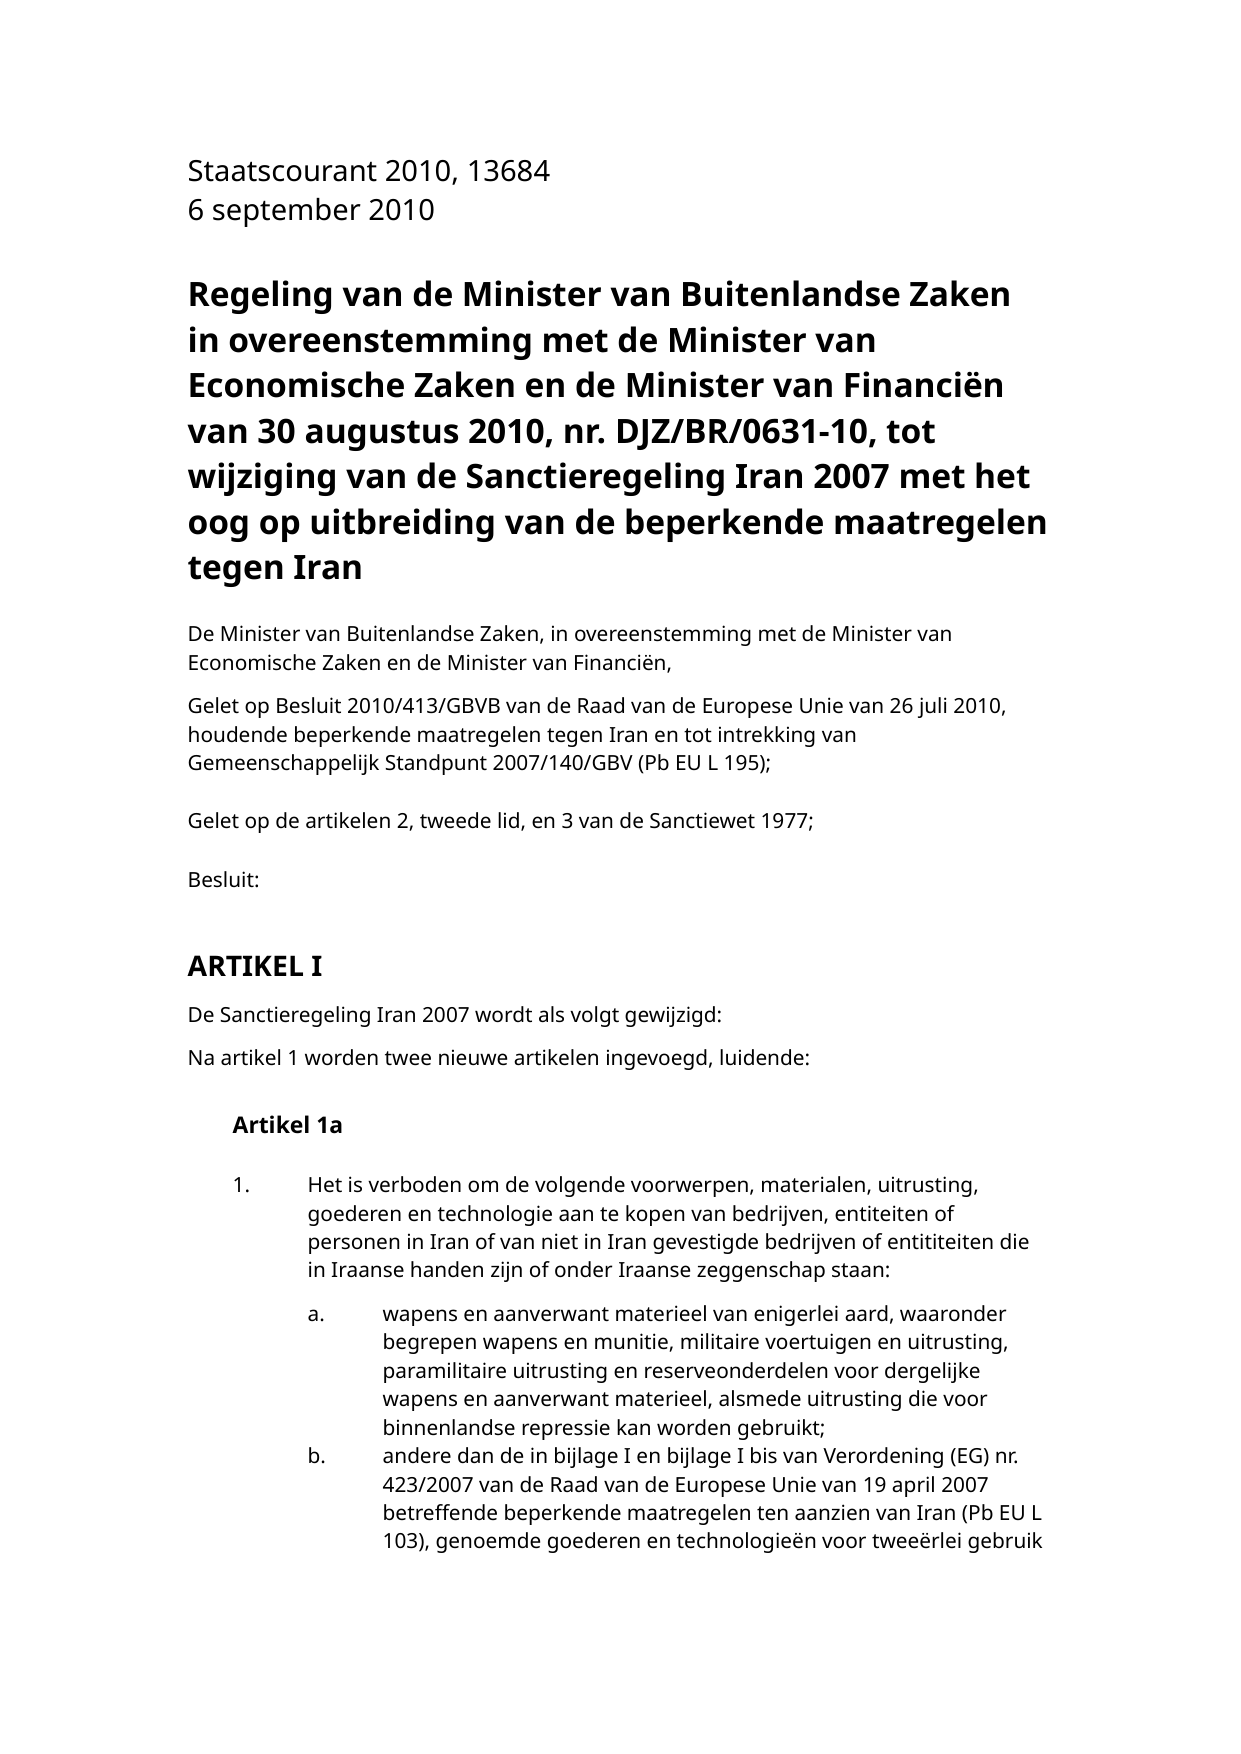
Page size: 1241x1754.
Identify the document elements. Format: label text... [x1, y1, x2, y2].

text Gelet op de artikelen 2, tweede lid, en 3 van de Sanctiewet 1977; [187, 807, 1053, 835]
text De Minister van Buitenlandse Zaken, in overeenstemming met de Minister van Economische Zaken en de Minister van Financiën, [187, 619, 1053, 676]
subtitle Artikel 1a [232, 1109, 1053, 1140]
text Staatscourant 2010, 13684 [187, 150, 1053, 190]
text 6 september 2010 [187, 190, 1053, 229]
list Het is verboden om de volgende voorwerpen, materialen, uitrusting, goederen en technologie aan te kopen van bedrijven, entiteiten of personen in Iran of van niet in Iran gevestigde bedrijven of entititeiten die in Iraanse handen zijn of onder Iraanse zeggenschap staan: [232, 1170, 1053, 1284]
subtitle Regeling van de Minister van Buitenlandse Zaken in overeenstemming met de Minister van Economische Zaken en de Minister van Financiën van 30 augustus 2010, nr. DJZ/BR/0631-10, tot wijziging van de Sanctieregeling Iran 2007 met het oog op uitbreiding van de beperkende maatregelen tegen Iran [187, 271, 1053, 589]
text Besluit: [187, 865, 1053, 893]
text Gelet op Besluit 2010/413/GBVB van de Raad van de Europese Unie van 26 juli 2010, houdende beperkende maatregelen tegen Iran en tot intrekking van Gemeenschappelijk Standpunt 2007/140/GBV (Pb EU L 195); [187, 691, 1053, 777]
subtitle ARTIKEL I [187, 946, 1053, 985]
text De Sanctieregeling Iran 2007 wordt als volgt gewijzigd: [187, 1000, 1053, 1028]
text Na artikel 1 worden twee nieuwe artikelen ingevoegd, luidende: [187, 1043, 1053, 1072]
list wapens en aanverwant materieel van enigerlei aard, waaronder begrepen wapens en munitie, militaire voertuigen en uitrusting, paramilitaire uitrusting en reserveonderdelen voor dergelijke wapens en aanverwant materieel, alsmede uitrusting die voor binnenlandse repressie kan worden gebruikt; [307, 1299, 1053, 1441]
list andere dan de in bijlage I en bijlage I bis van Verordening (EG) nr. 423/2007 van de Raad van de Europese Unie van 19 april 2007 betreffende beperkende maatregelen ten aanzien van Iran (Pb EU L 103), genoemde goederen en technologieën voor tweeërlei gebruik [307, 1441, 1053, 1555]
